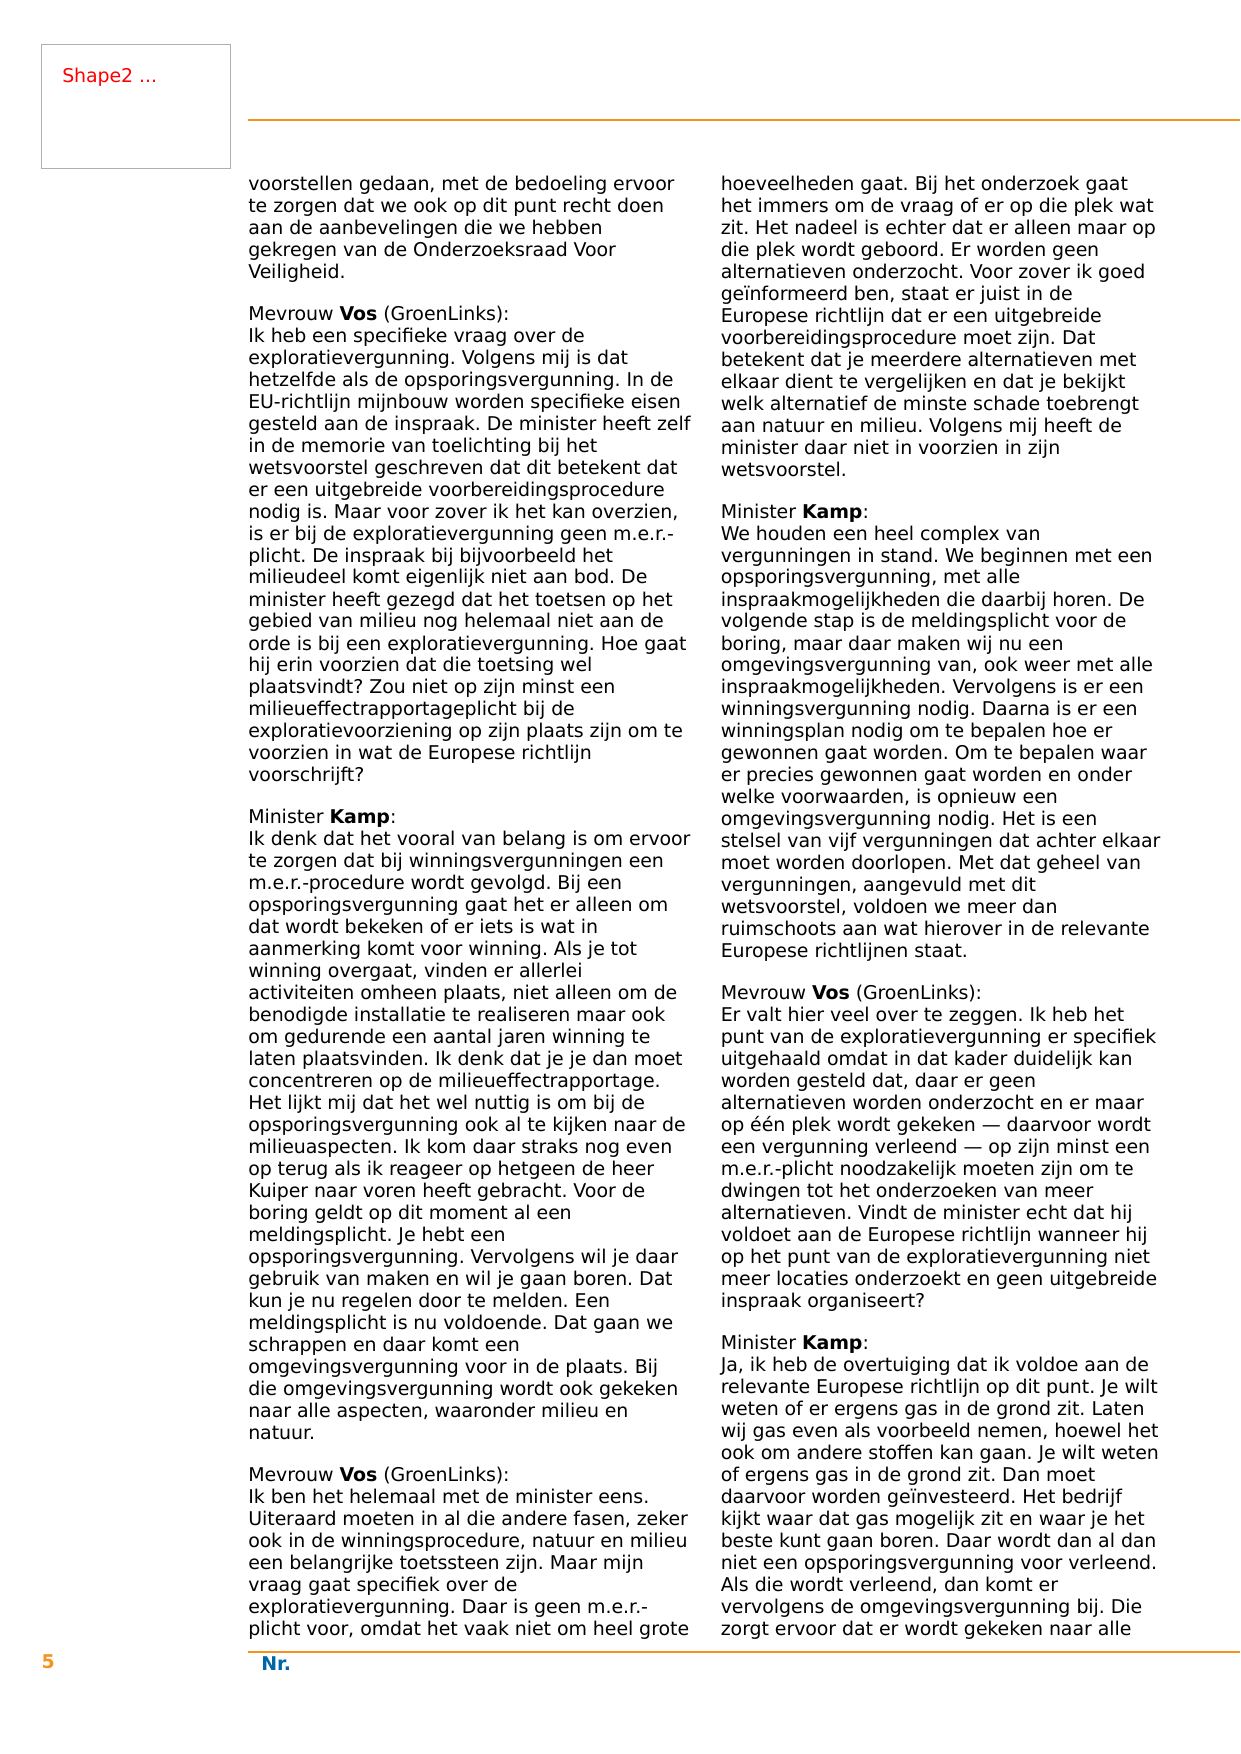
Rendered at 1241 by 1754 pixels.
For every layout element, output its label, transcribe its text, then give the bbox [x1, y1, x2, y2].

text Minister Kamp: [721, 1332, 1163, 1354]
text We houden een heel complex van vergunningen in stand. We beginnen met een opsporingsvergunning, met alle inspraakmogelijkheden die daarbij horen. De volgende stap is de meldingsplicht voor de boring, maar daar maken wij nu een omgevingsvergunning van, ook weer met alle inspraakmogelijkheden. Vervolgens is er een winningsvergunning nodig. Daarna is er een winningsplan nodig om te bepalen hoe er gewonnen gaat worden. Om te bepalen waar er precies gewonnen gaat worden en onder welke voorwaarden, is opnieuw een omgevingsvergunning nodig. Het is een stelsel van vijf vergunningen dat achter elkaar moet worden doorlopen. Met dat geheel van vergunningen, aangevuld met dit wetsvoorstel, voldoen we meer dan ruimschoots aan wat hierover in de relevante Europese richtlijnen staat. [721, 522, 1163, 962]
text Mevrouw Vos (GroenLinks): [248, 303, 691, 325]
text Er valt hier veel over te zeggen. Ik heb het punt van de exploratievergunning er specifiek uitgehaald omdat in dat kader duidelijk kan worden gesteld dat, daar er geen alternatieven worden onderzocht en er maar op één plek wordt gekeken — daarvoor wordt een vergunning verleend — op zijn minst een m.e.r.-plicht noodzakelijk moeten zijn om te dwingen tot het onderzoeken van meer alternatieven. Vindt de minister echt dat hij voldoet aan de Europese richtlijn wanneer hij op het punt van de exploratievergunning niet meer locaties onderzoekt en geen uitgebreide inspraak organiseert? [721, 1004, 1163, 1312]
text Ja, ik heb de overtuiging dat ik voldoe aan de relevante Europese richtlijn op dit punt. Je wilt weten of er ergens gas in de grond zit. Laten wij gas even als voorbeeld nemen, hoewel het ook om andere stoffen kan gaan. Je wilt weten of ergens gas in de grond zit. Dan moet daarvoor worden geïnvesteerd. Het bedrijf kijkt waar dat gas mogelijk zit en waar je het beste kunt gaan boren. Daar wordt dan al dan niet een opsporingsvergunning voor verleend. Als die wordt verleend, dan komt er vervolgens de omgevingsvergunning bij. Die zorgt ervoor dat er wordt gekeken naar alle [721, 1354, 1163, 1639]
text Ik heb een specifieke vraag over de exploratievergunning. Volgens mij is dat hetzelfde als de opsporingsvergunning. In de EU-richtlijn mijnbouw worden specifieke eisen gesteld aan de inspraak. De minister heeft zelf in de memorie van toelichting bij het wetsvoorstel geschreven dat dit betekent dat er een uitgebreide voorbereidingsprocedure nodig is. Maar voor zover ik het kan overzien, is er bij de exploratievergunning geen m.e.r.-plicht. De inspraak bij bijvoorbeeld het milieudeel komt eigenlijk niet aan bod. De minister heeft gezegd dat het toetsen op het gebied van milieu nog helemaal niet aan de orde is bij een exploratievergunning. Hoe gaat hij erin voorzien dat die toetsing wel plaatsvindt? Zou niet op zijn minst een milieueffectrapportageplicht bij de exploratievoorziening op zijn plaats zijn om te voorzien in wat de Europese richtlijn voorschrijft? [248, 325, 691, 786]
text Mevrouw Vos (GroenLinks): [721, 982, 1163, 1004]
text Mevrouw Vos (GroenLinks): [248, 1464, 691, 1486]
text hoeveelheden gaat. Bij het onderzoek gaat het immers om de vraag of er op die plek wat zit. Het nadeel is echter dat er alleen maar op die plek wordt geboord. Er worden geen alternatieven onderzocht. Voor zover ik goed geïnformeerd ben, staat er juist in de Europese richtlijn dat er een uitgebreide voorbereidingsprocedure moet zijn. Dat betekent dat je meerdere alternatieven met elkaar dient te vergelijken en dat je bekijkt welk alternatief de minste schade toebrengt aan natuur en milieu. Volgens mij heeft de minister daar niet in voorzien in zijn wetsvoorstel. [721, 173, 1163, 481]
text Ik ben het helemaal met de minister eens. Uiteraard moeten in al die andere fasen, zeker ook in de winningsprocedure, natuur en milieu een belangrijke toetssteen zijn. Maar mijn vraag gaat specifiek over de exploratievergunning. Daar is geen m.e.r.-plicht voor, omdat het vaak niet om heel grote [248, 1486, 691, 1639]
text Ik denk dat het vooral van belang is om ervoor te zorgen dat bij winningsvergunningen een m.e.r.-procedure wordt gevolgd. Bij een opsporingsvergunning gaat het er alleen om dat wordt bekeken of er iets is wat in aanmerking komt voor winning. Als je tot winning overgaat, vinden er allerlei activiteiten omheen plaats, niet alleen om de benodigde installatie te realiseren maar ook om gedurende een aantal jaren winning te laten plaatsvinden. Ik denk dat je je dan moet concentreren op de milieueffectrapportage. Het lijkt mij dat het wel nuttig is om bij de opsporingsvergunning ook al te kijken naar de milieuaspecten. Ik kom daar straks nog even op terug als ik reageer op hetgeen de heer Kuiper naar voren heeft gebracht. Voor de boring geldt op dit moment al een meldingsplicht. Je hebt een opsporingsvergunning. Vervolgens wil je daar gebruik van maken en wil je gaan boren. Dat kun je nu regelen door te melden. Een meldingsplicht is nu voldoende. Dat gaan we schrappen en daar komt een omgevingsvergunning voor in de plaats. Bij die omgevingsvergunning wordt ook gekeken naar alle aspecten, waaronder milieu en natuur. [248, 828, 691, 1444]
text Minister Kamp: [248, 806, 691, 828]
text voorstellen gedaan, met de bedoeling ervoor te zorgen dat we ook op dit punt recht doen aan de aanbevelingen die we hebben gekregen van de Onderzoeksraad Voor Veiligheid. [248, 173, 691, 283]
text Minister Kamp: [721, 501, 1163, 522]
